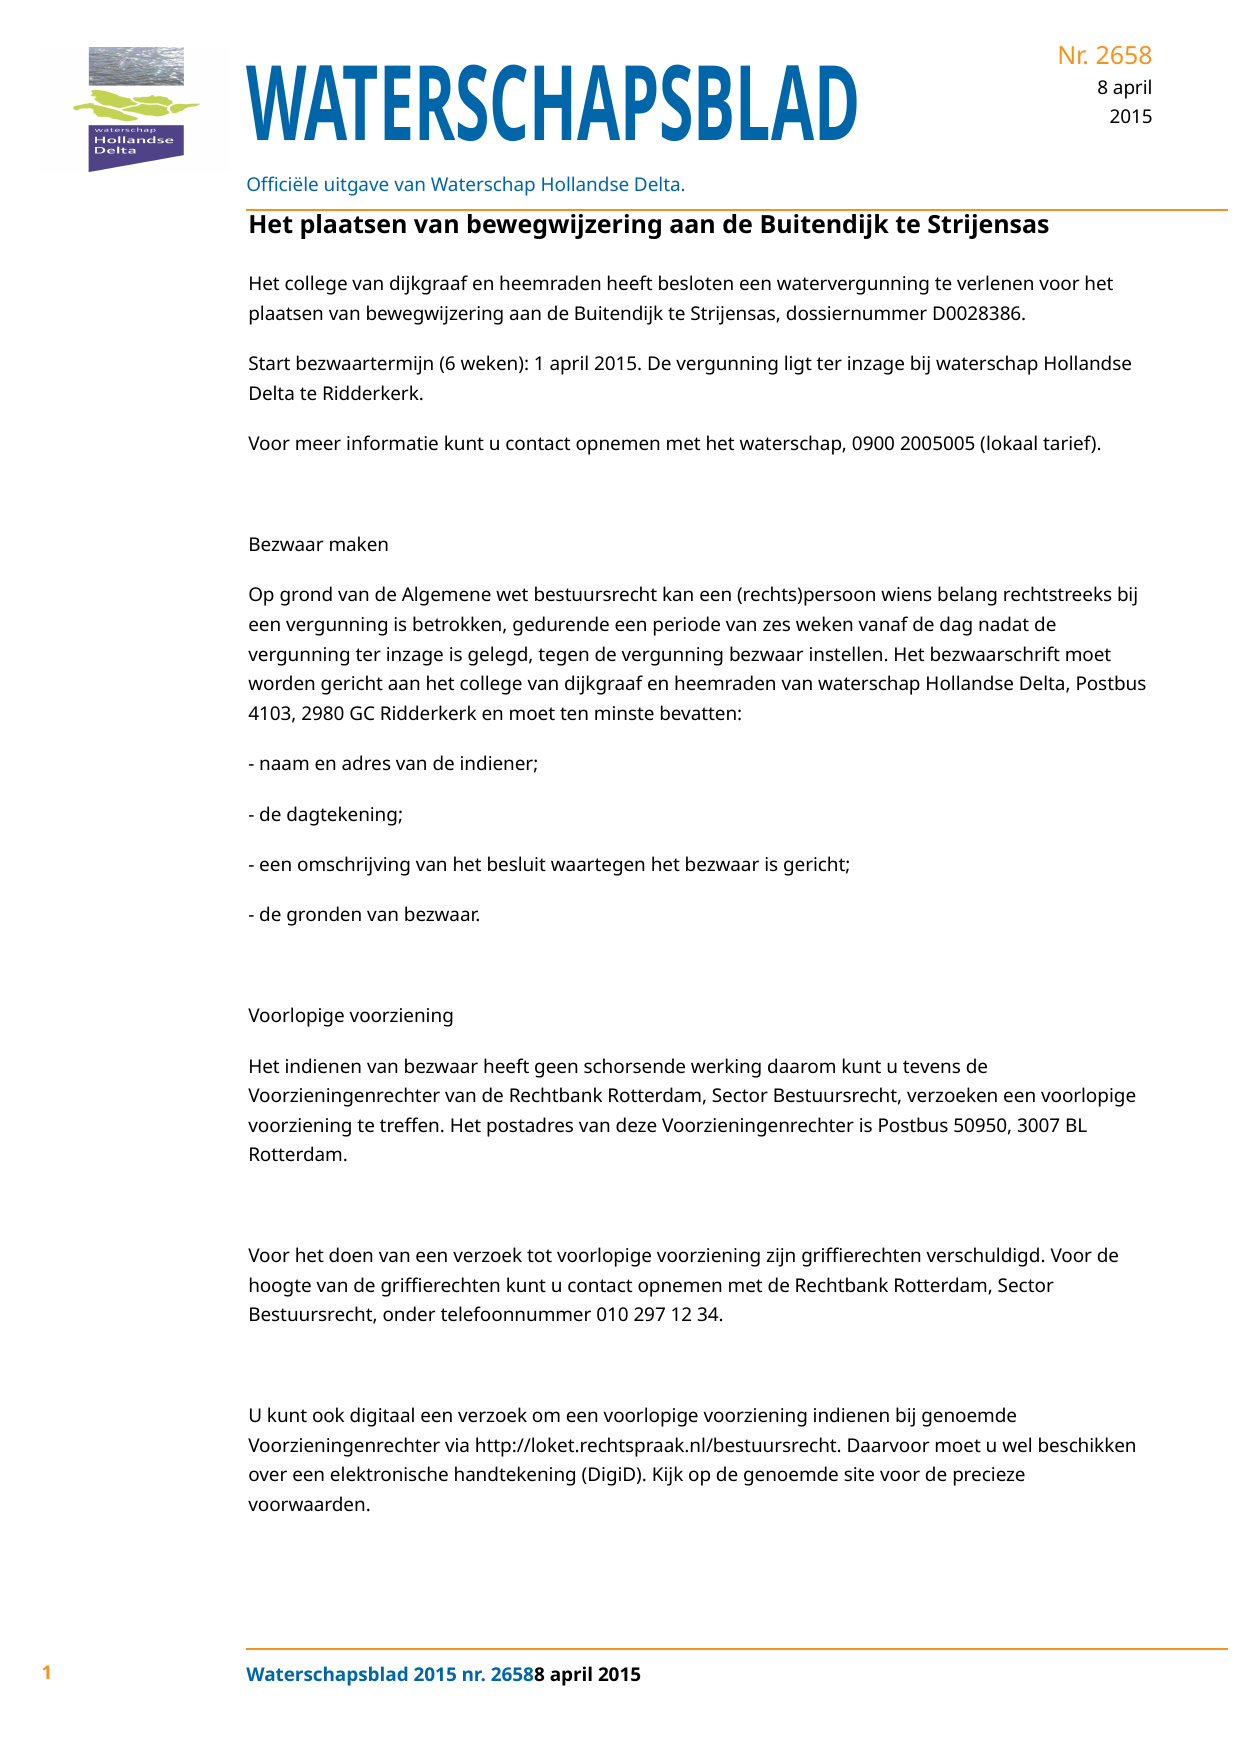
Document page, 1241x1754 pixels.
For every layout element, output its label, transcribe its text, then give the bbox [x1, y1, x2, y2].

text Het indienen van bezwaar heeft geen schorsende werking daarom kunt u tevens de Voorzieningenrechter van de Rechtbank Rotterdam, Sector Bestuursrecht, verzoeken een voorlopige voorziening te treffen. Het postadres van deze Voorzieningenrechter is Postbus 50950, 3007 BL Rotterdam. [248, 1053, 1152, 1167]
text Op grond van de Algemene wet bestuursrecht kan een (rechts)persoon wiens belang rechtstreeks bij een vergunning is betrokken, gedurende een periode van zes weken vanaf de dag nadat de vergunning ter inzage is gelegd, tegen de vergunning bezwaar instellen. Het bezwaarschrift moet worden gericht aan het college van dijkgraaf en heemraden van waterschap Hollandse Delta, Postbus 4103, 2980 GC Ridderkerk en moet ten minste bevatten: [248, 582, 1152, 726]
text Voor het doen van een verzoek tot voorlopige voorziening zijn griffierechten verschuldigd. Voor de hoogte van de griffierechten kunt u contact opnemen met de Rechtbank Rotterdam, Sector Bestuursrecht, onder telefoonnummer 010 297 12 34. [248, 1242, 1152, 1327]
picture [41, 47, 231, 172]
text - een omschrijving van het besluit waartegen het bezwaar is gericht; [248, 851, 1152, 877]
text Start bezwaartermijn (6 weken): 1 april 2015. De vergunning ligt ter inzage bij waterschap Hollandse Delta te Ridderkerk. [248, 350, 1152, 406]
text Voorlopige voorziening [248, 1002, 1152, 1028]
text Bezwaar maken [248, 531, 1152, 557]
text Voor meer informatie kunt u contact opnemen met het waterschap, 0900 2005005 (lokaal tarief). [248, 430, 1152, 456]
text - de gronden van bezwaar. [248, 902, 1152, 927]
text Het college van dijkgraaf en heemraden heeft besloten een watervergunning te verlenen voor het plaatsen van bewegwijzering aan de Buitendijk te Strijensas, dossiernummer D0028386. [248, 270, 1152, 326]
text - naam en adres van de indiener; [248, 750, 1152, 776]
text - de dagtekening; [248, 801, 1152, 826]
text U kunt ook digitaal een verzoek om een voorlopige voorziening indienen bij genoemde Voorzieningenrechter via http://loket.rechtspraak.nl/bestuursrecht. Daarvoor moet u wel beschikken over een elektronische handtekening (DigiD). Kijk op de genoemde site voor de precieze voorwaarden. [248, 1402, 1152, 1517]
text Het plaatsen van bewegwijzering aan de Buitendijk te Strijensas [248, 211, 1152, 241]
